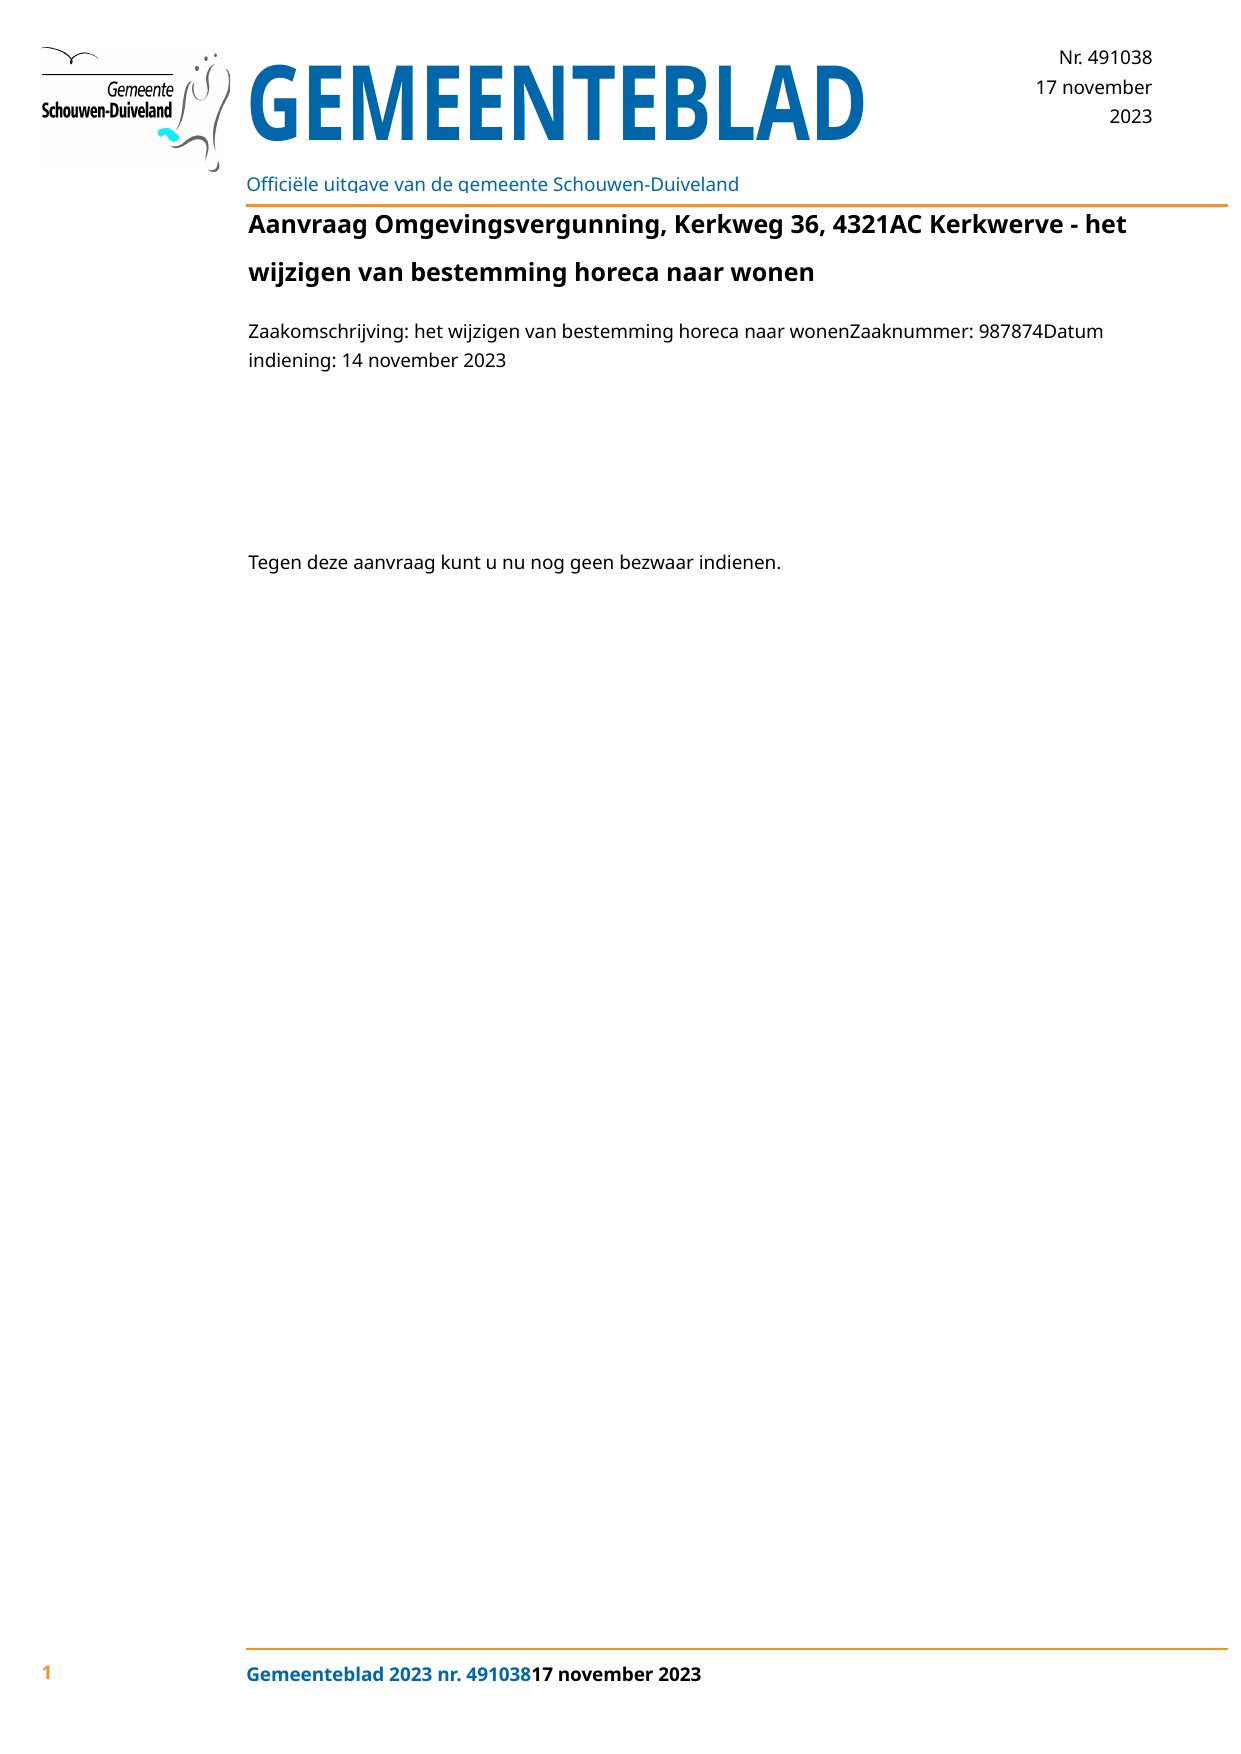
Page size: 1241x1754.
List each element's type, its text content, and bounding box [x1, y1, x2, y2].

picture [41, 47, 231, 172]
text Tegen deze aanvraag kunt u nu nog geen bezwaar indienen. [248, 549, 1152, 575]
text Aanvraag Omgevingsvergunning, Kerkweg 36, 4321AC Kerkwerve - het wijzigen van bestemming horeca naar wonen [248, 207, 1152, 288]
text Zaakomschrijving: het wijzigen van bestemming horeca naar wonenZaaknummer: 987874Datum indiening: 14 november 2023 [248, 318, 1152, 373]
